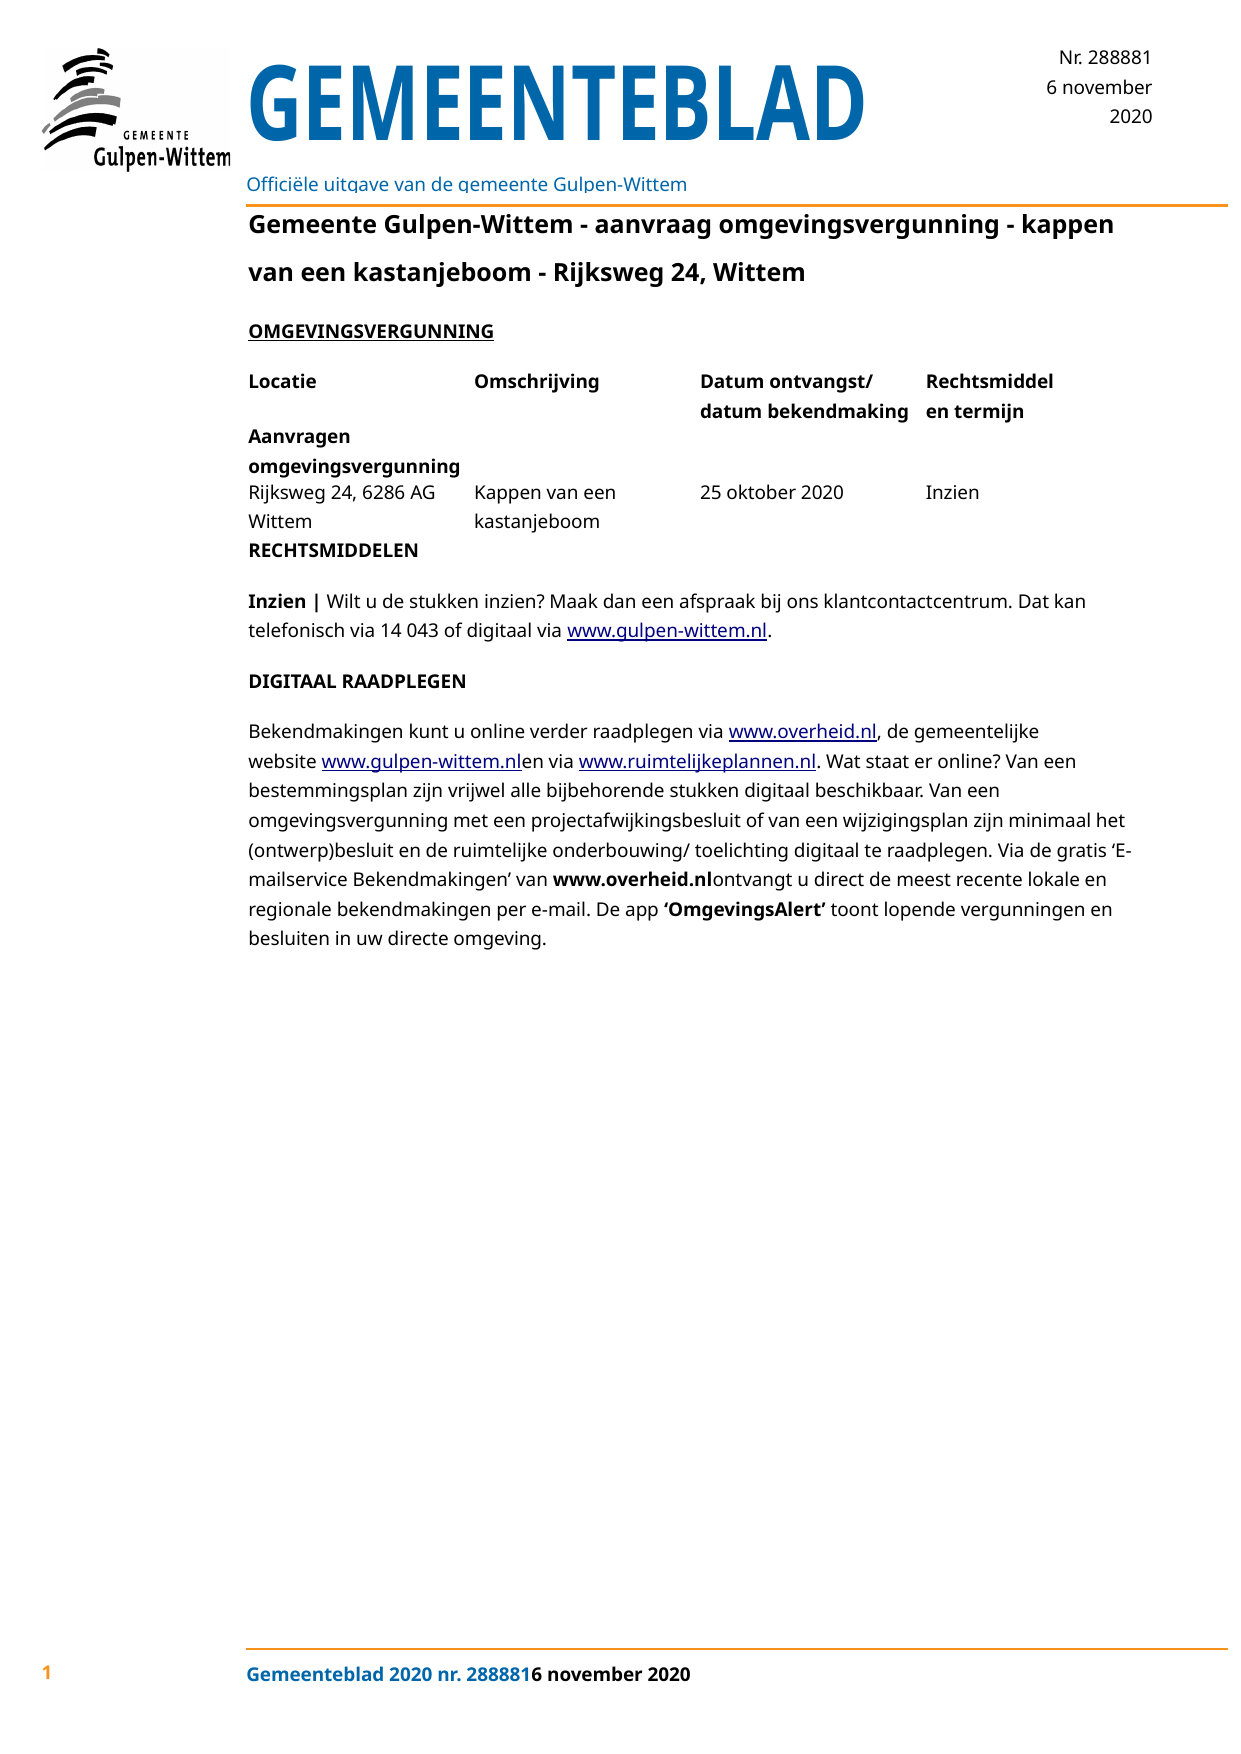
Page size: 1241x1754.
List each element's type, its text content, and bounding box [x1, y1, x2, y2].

text Bekendmakingen kunt u online verder raadplegen via www.overheid.nl, de gemeentelijke website www.gulpen-wittem.nlen via www.ruimtelijkeplannen.nl. Wat staat er online? Van een bestemmingsplan zijn vrijwel alle bijbehorende stukken digitaal beschikbaar. Van een omgevingsvergunning met een projectafwijkingsbesluit of van een wijzigingsplan zijn minimaal het (ontwerp)besluit en de ruimtelijke onderbouwing/ toelichting digitaal te raadplegen. Via de gratis ‘E-mailservice Bekendmakingen’ van www.overheid.nlontvangt u direct de meest recente lokale en regionale bekendmakingen per e-mail. De app ‘OmgevingsAlert’ toont lopende vergunningen en besluiten in uw directe omgeving. [248, 718, 1152, 951]
table_cell [700, 424, 926, 479]
table_cell [926, 424, 1152, 479]
text DIGITAAL RAADPLEGEN [248, 668, 1152, 694]
picture [41, 47, 231, 172]
table_cell Aanvragen omgevingsvergunning [248, 424, 474, 479]
table_cell Inzien [926, 479, 1152, 534]
text OMGEVINGSVERGUNNING [248, 318, 1152, 344]
text RECHTSMIDDELEN [248, 538, 1152, 563]
text Inzien | Wilt u de stukken inzien? Maak dan een afspraak bij ons klantcontactcentrum. Dat kan telefonisch via 14 043 of digitaal via www.gulpen-wittem.nl. [248, 588, 1152, 643]
table_header Rechtsmiddel en termijn [926, 369, 1152, 424]
table_cell [474, 424, 700, 479]
table_header Locatie [248, 369, 474, 424]
table_header Omschrijving [474, 369, 700, 424]
text Gemeente Gulpen-Wittem - aanvraag omgevingsvergunning - kappen van een kastanjeboom - Rijksweg 24, Wittem [248, 207, 1152, 288]
table_cell Rijksweg 24, 6286 AG Wittem [248, 479, 474, 534]
table_cell 25 oktober 2020 [700, 479, 926, 534]
table_cell Kappen van een kastanjeboom [474, 479, 700, 534]
table_header Datum ontvangst/ datum bekendmaking [700, 369, 926, 424]
